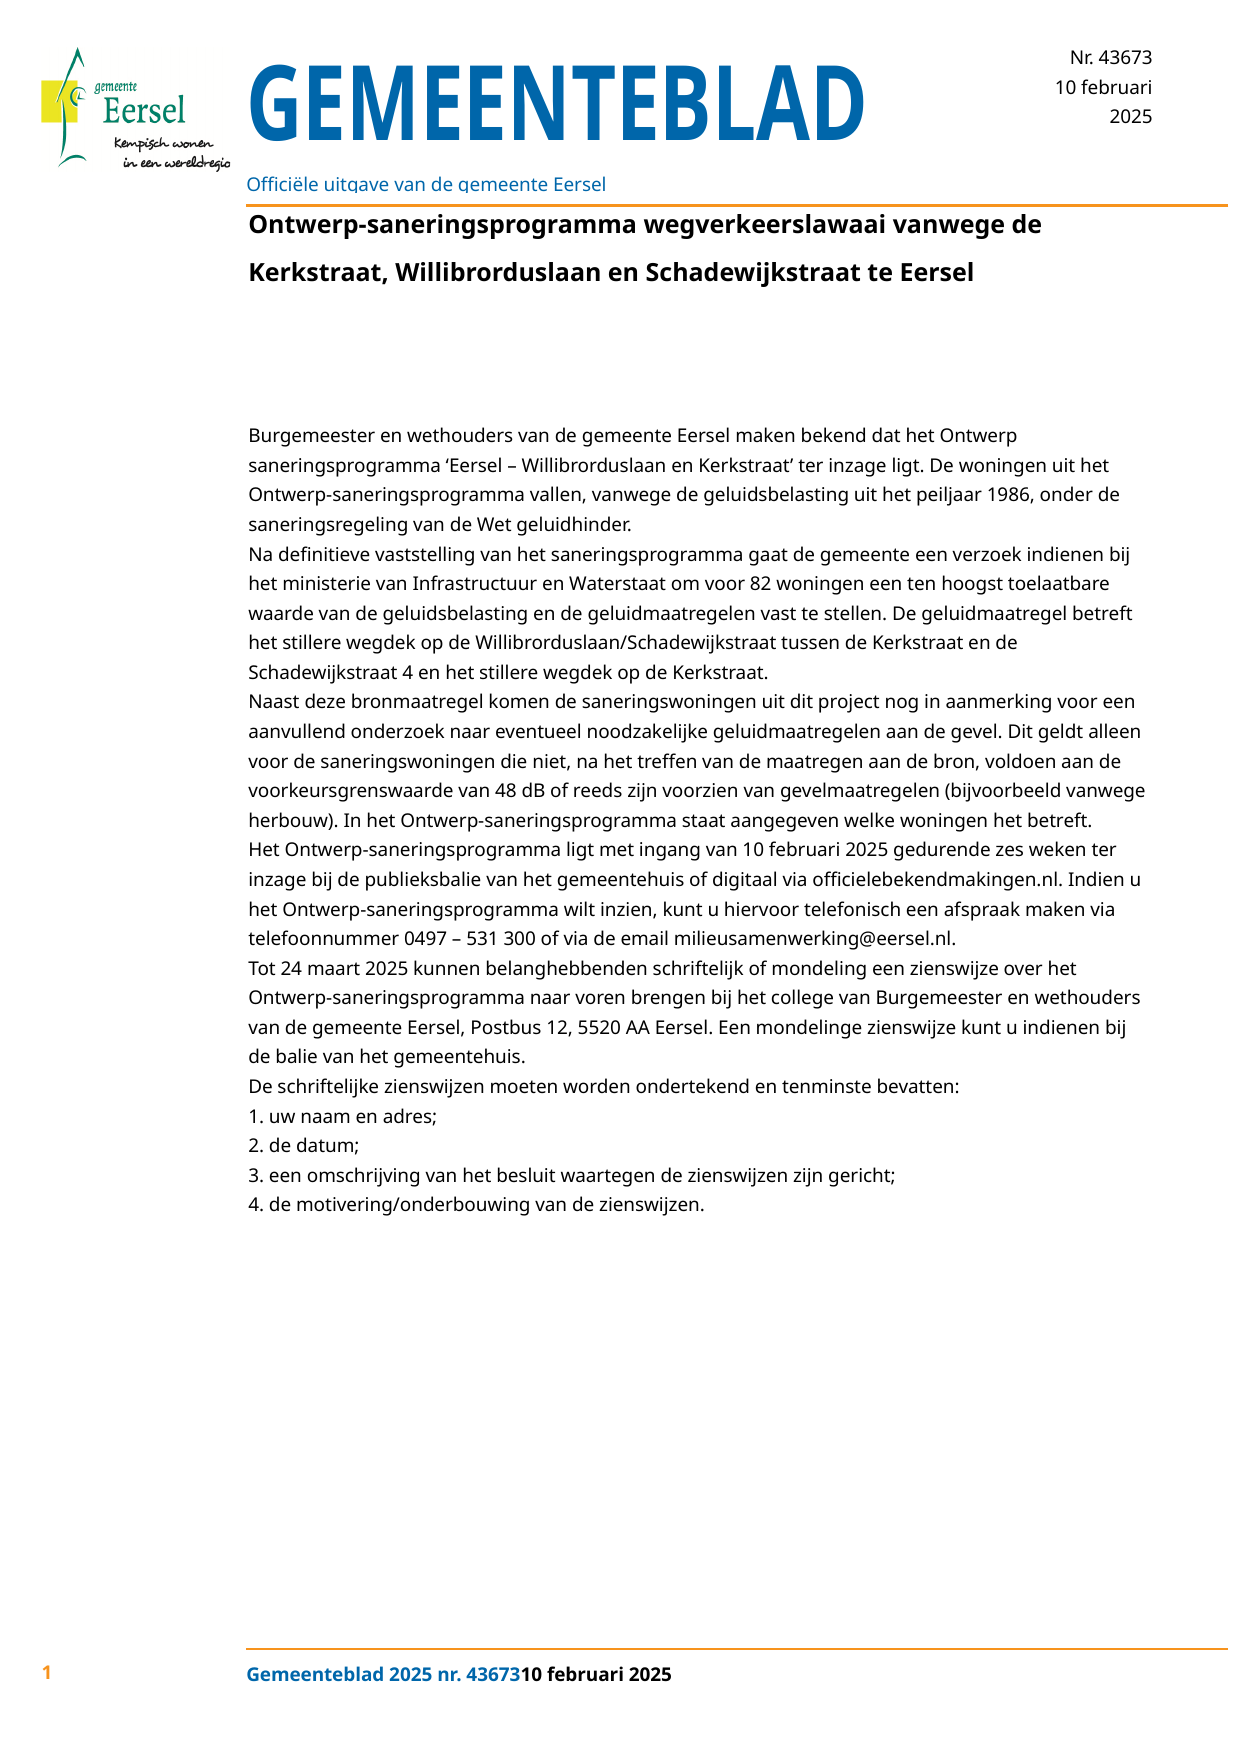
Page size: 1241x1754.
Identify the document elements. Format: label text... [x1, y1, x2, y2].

text Het Ontwerp-saneringsprogramma ligt met ingang van 10 februari 2025 gedurende zes weken ter inzage bij de publieksbalie van het gemeentehuis of digitaal via officielebekendmakingen.nl. Indien u het Ontwerp-saneringsprogramma wilt inzien, kunt u hiervoor telefonisch een afspraak maken via telefoonnummer 0497 – 531 300 of via de email milieusamenwerking@eersel.nl. [248, 837, 1152, 951]
text Ontwerp-saneringsprogramma wegverkeerslawaai vanwege de Kerkstraat, Willibrorduslaan en Schadewijkstraat te Eersel [248, 207, 1152, 288]
text 2. de datum; [248, 1132, 1152, 1158]
text 1. uw naam en adres; [248, 1103, 1152, 1129]
picture [41, 47, 231, 172]
text Naast deze bronmaatregel komen de saneringswoningen uit dit project nog in aanmerking voor een aanvullend onderzoek naar eventueel noodzakelijke geluidmaatregelen aan de gevel. Dit geldt alleen voor de saneringswoningen die niet, na het treffen van de maatregen aan de bron, voldoen aan de voorkeursgrenswaarde van 48 dB of reeds zijn voorzien van gevelmaatregelen (bijvoorbeeld vanwege herbouw). In het Ontwerp-saneringsprogramma staat aangegeven welke woningen het betreft. [248, 689, 1152, 833]
text Burgemeester en wethouders van de gemeente Eersel maken bekend dat het Ontwerp saneringsprogramma ‘Eersel – Willibrorduslaan en Kerkstraat’ ter inzage ligt. De woningen uit het Ontwerp-saneringsprogramma vallen, vanwege de geluidsbelasting uit het peiljaar 1986, onder de saneringsregeling van de Wet geluidhinder. [248, 422, 1152, 537]
text Tot 24 maart 2025 kunnen belanghebbenden schriftelijk of mondeling een zienswijze over het Ontwerp-saneringsprogramma naar voren brengen bij het college van Burgemeester en wethouders van de gemeente Eersel, Postbus 12, 5520 AA Eersel. Een mondelinge zienswijze kunt u indienen bij de balie van het gemeentehuis. [248, 955, 1152, 1069]
text 3. een omschrijving van het besluit waartegen de zienswijzen zijn gericht; [248, 1162, 1152, 1188]
text Na definitieve vaststelling van het saneringsprogramma gaat de gemeente een verzoek indienen bij het ministerie van Infrastructuur en Waterstaat om voor 82 woningen een ten hoogst toelaatbare waarde van de geluidsbelasting en de geluidmaatregelen vast te stellen. De geluidmaatregel betreft het stillere wegdek op de Willibrorduslaan/Schadewijkstraat tussen de Kerkstraat en de Schadewijkstraat 4 en het stillere wegdek op de Kerkstraat. [248, 541, 1152, 685]
text 4. de motivering/onderbouwing van de zienswijzen. [248, 1192, 1152, 1217]
text De schriftelijke zienswijzen moeten worden ondertekend en tenminste bevatten: [248, 1073, 1152, 1099]
